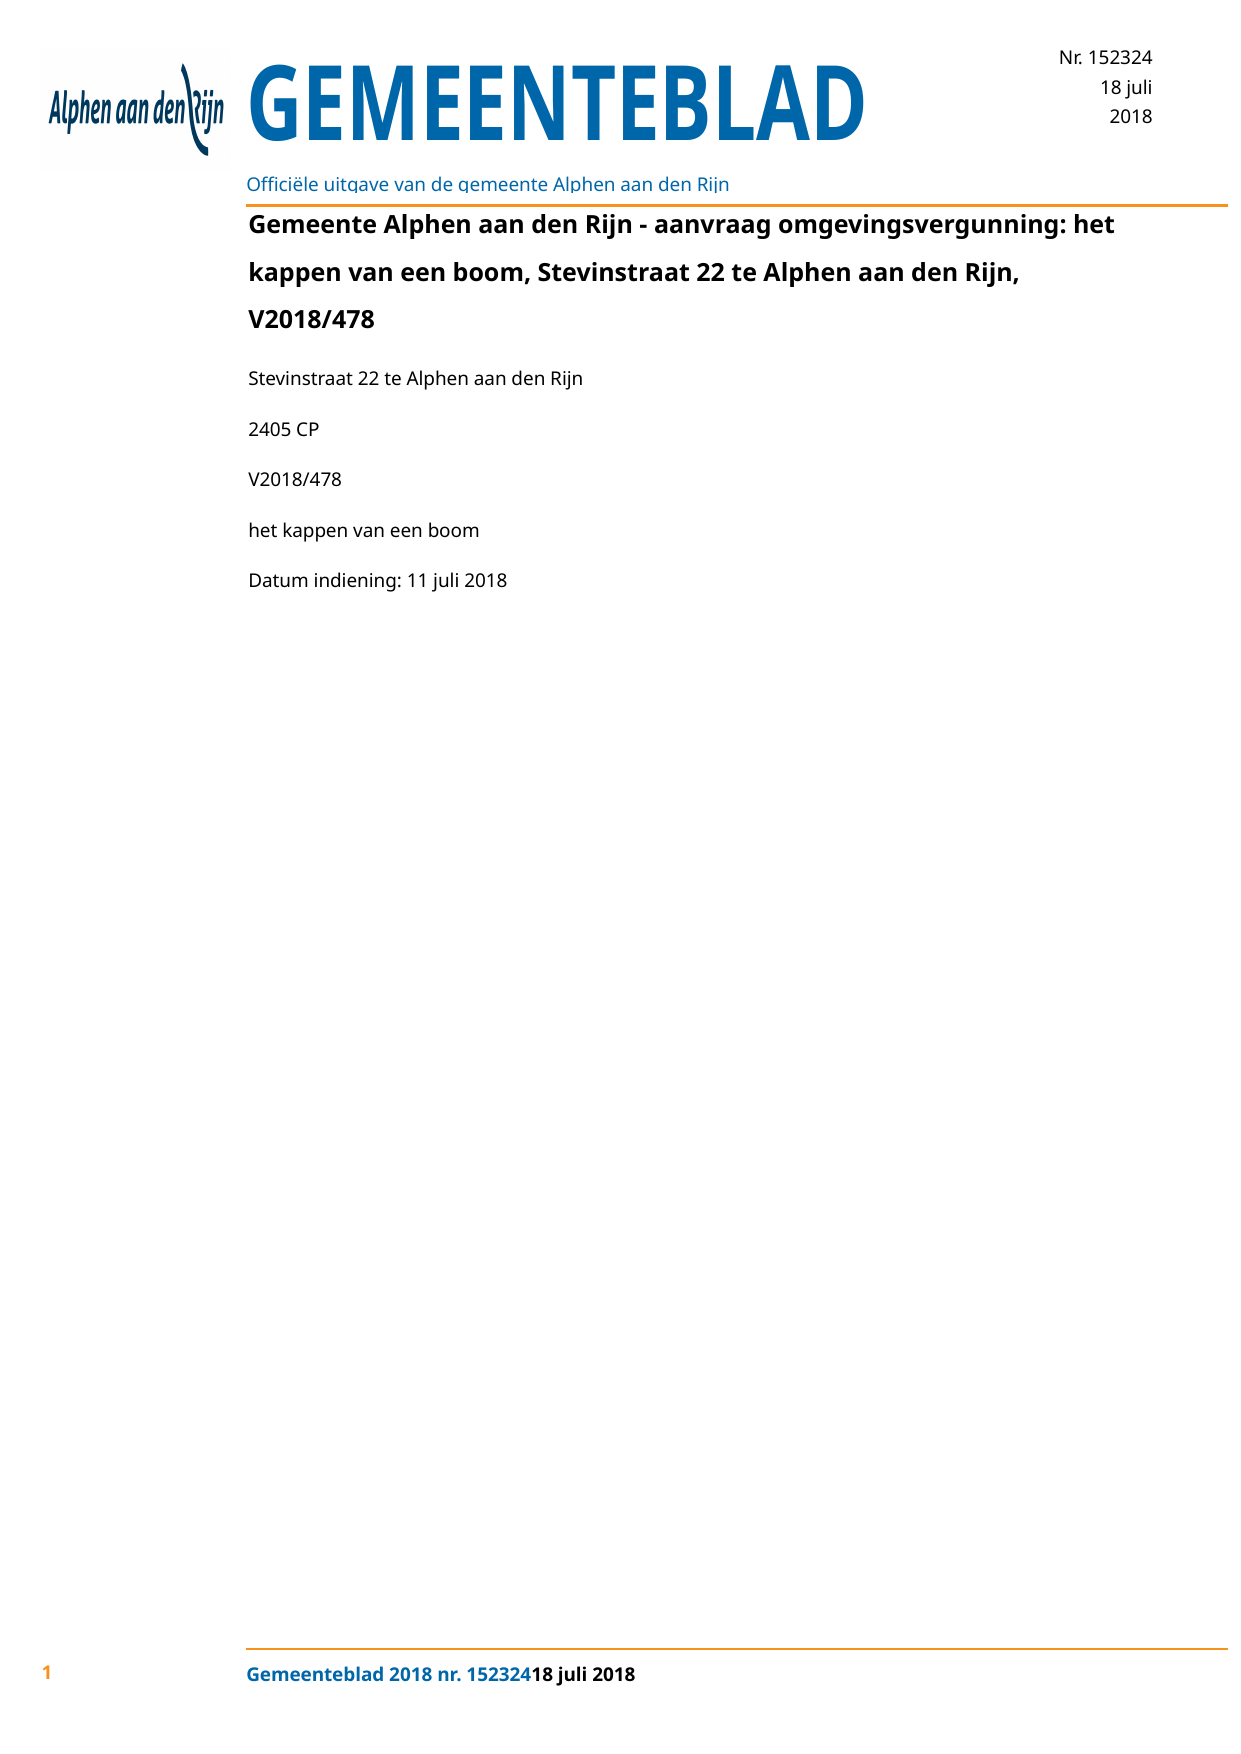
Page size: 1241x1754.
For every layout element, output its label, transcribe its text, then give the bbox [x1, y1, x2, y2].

picture [41, 47, 231, 172]
text het kappen van een boom [248, 517, 1152, 542]
text V2018/478 [248, 466, 1152, 492]
text 2405 CP [248, 416, 1152, 442]
text Gemeente Alphen aan den Rijn - aanvraag omgevingsvergunning: het kappen van een boom, Stevinstraat 22 te Alphen aan den Rijn, V2018/478 [248, 207, 1152, 336]
text Datum indiening: 11 juli 2018 [248, 567, 1152, 593]
text Stevinstraat 22 te Alphen aan den Rijn [248, 366, 1152, 391]
